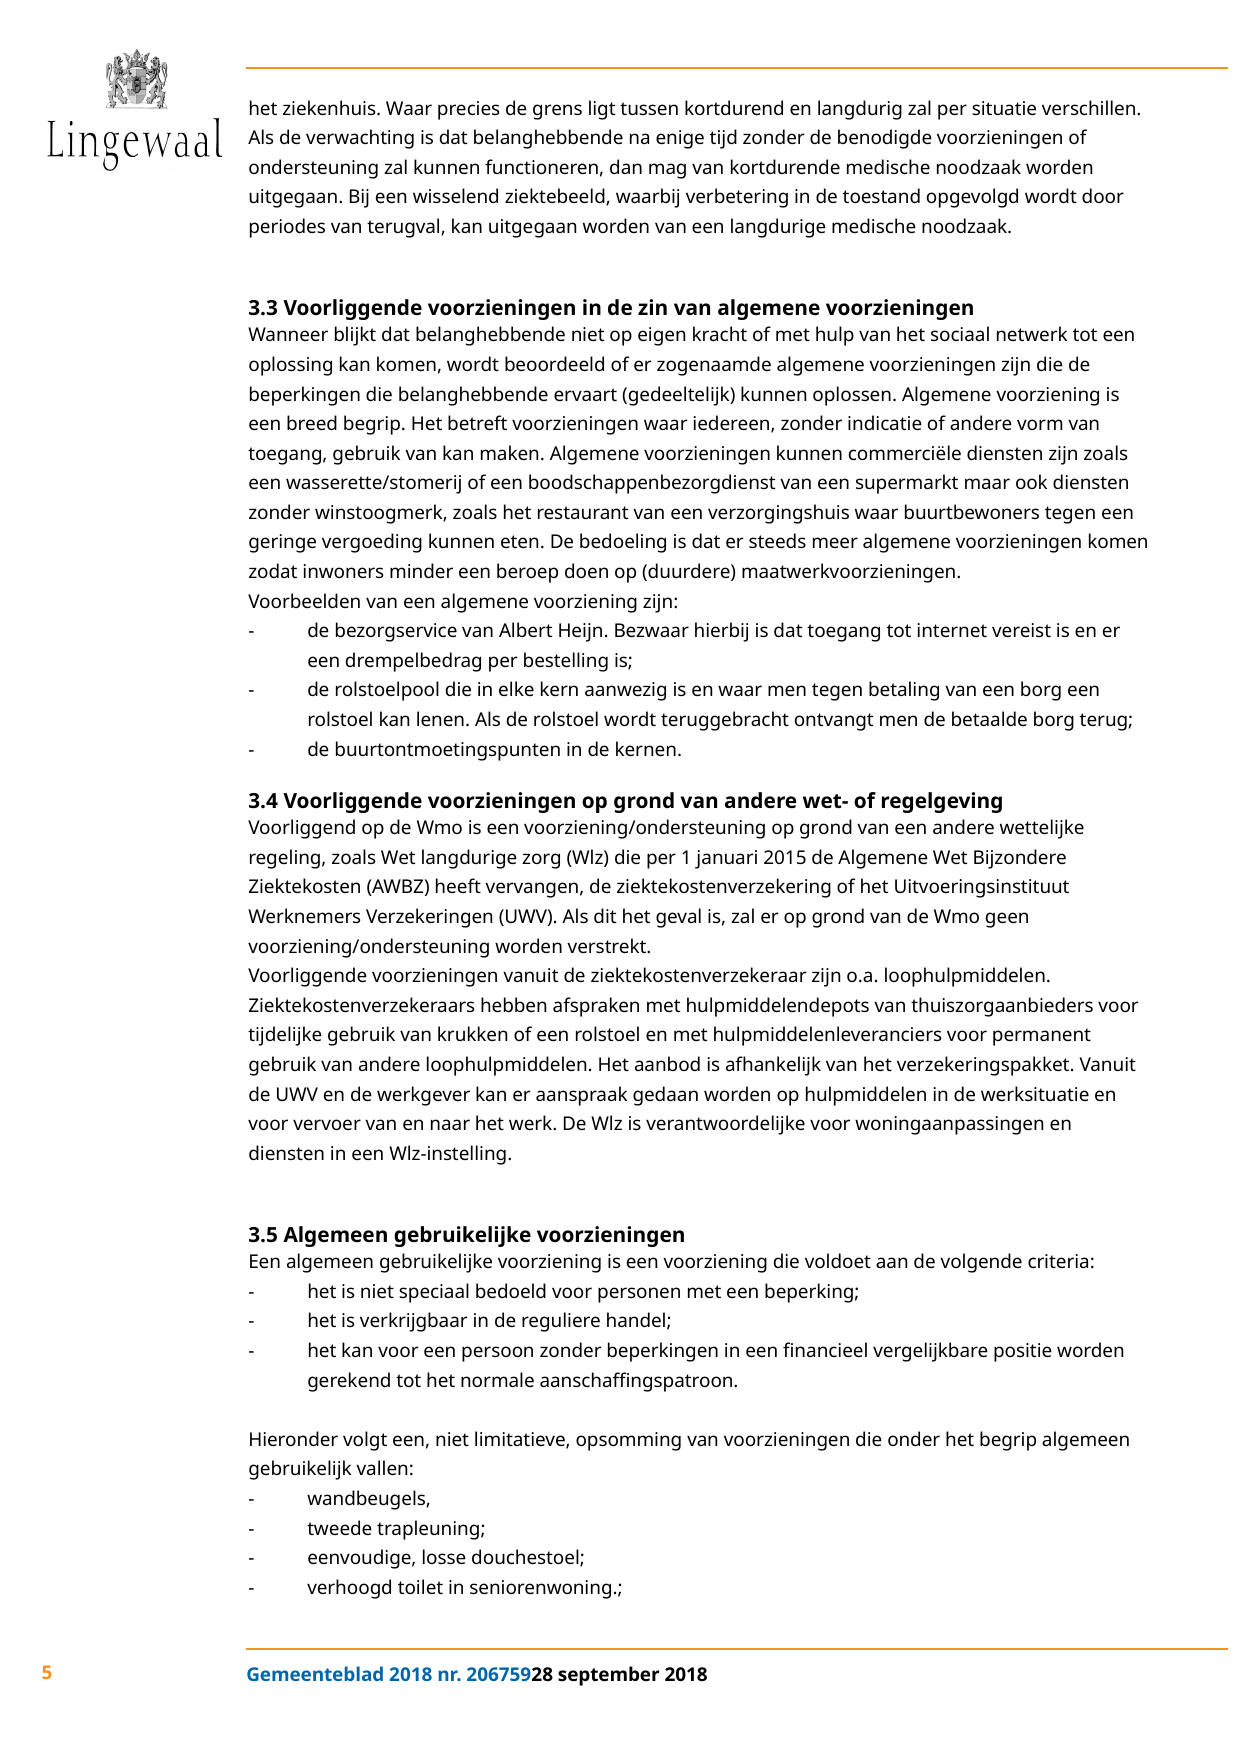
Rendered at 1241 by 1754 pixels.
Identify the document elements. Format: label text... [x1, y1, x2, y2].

list eenvoudige, losse douchestoel; [248, 1544, 1152, 1570]
picture [41, 47, 231, 172]
text het ziekenhuis. Waar precies de grens ligt tussen kortdurend en langdurig zal per situatie verschillen. Als de verwachting is dat belanghebbende na enige tijd zonder de benodigde voorzieningen of ondersteuning zal kunnen functioneren, dan mag van kortdurende medische noodzaak worden uitgegaan. Bij een wisselend ziektebeeld, waarbij verbetering in de toestand opgevolgd wordt door periodes van terugval, kan uitgegaan worden van een langdurige medische noodzaak. [248, 95, 1152, 239]
list het kan voor een persoon zonder beperkingen in een financieel vergelijkbare positie worden gerekend tot het normale aanschaffingspatroon. [248, 1337, 1152, 1392]
text Voorliggende voorzieningen vanuit de ziektekostenverzekeraar zijn o.a. loophulpmiddelen. Ziektekostenverzekeraars hebben afspraken met hulpmiddelendepots van thuiszorgaanbieders voor tijdelijke gebruik van krukken of een rolstoel en met hulpmiddelenleveranciers voor permanent gebruik van andere loophulpmiddelen. Het aanbod is afhankelijk van het verzekeringspakket. Vanuit de UWV en de werkgever kan er aanspraak gedaan worden op hulpmiddelen in de werksituatie en voor vervoer van en naar het werk. De Wlz is verantwoordelijke voor woningaanpassingen en diensten in een Wlz-instelling. [248, 962, 1152, 1166]
text 3.5 Algemeen gebruikelijke voorzieningen [248, 1220, 1152, 1248]
list tweede trapleuning; [248, 1515, 1152, 1540]
list verhoogd toilet in seniorenwoning.; [248, 1574, 1152, 1599]
text Wanneer blijkt dat belanghebbende niet op eigen kracht of met hulp van het sociaal netwerk tot een oplossing kan komen, wordt beoordeeld of er zogenaamde algemene voorzieningen zijn die de beperkingen die belanghebbende ervaart (gedeeltelijk) kunnen oplossen. Algemene voorziening is een breed begrip. Het betreft voorzieningen waar iedereen, zonder indicatie of andere vorm van toegang, gebruik van kan maken. Algemene voorzieningen kunnen commerciële diensten zijn zoals een wasserette/stomerij of een boodschappenbezorgdienst van een supermarkt maar ook diensten zonder winstoogmerk, zoals het restaurant van een verzorgingshuis waar buurtbewoners tegen een geringe vergoeding kunnen eten. De bedoeling is dat er steeds meer algemene voorzieningen komen zodat inwoners minder een beroep doen op (duurdere) maatwerkvoorzieningen. [248, 322, 1152, 584]
list het is verkrijgbaar in de reguliere handel; [248, 1308, 1152, 1333]
list de buurtontmoetingspunten in de kernen. [248, 736, 1152, 761]
text Voorbeelden van een algemene voorziening zijn: [248, 588, 1152, 613]
text Voorliggend op de Wmo is een voorziening/ondersteuning op grond van een andere wettelijke regeling, zoals Wet langdurige zorg (Wlz) die per 1 januari 2015 de Algemene Wet Bijzondere Ziektekosten (AWBZ) heeft vervangen, de ziektekostenverzekering of het Uitvoeringsinstituut Werknemers Verzekeringen (UWV). Als dit het geval is, zal er op grond van de Wmo geen voorziening/ondersteuning worden verstrekt. [248, 814, 1152, 959]
list de bezorgservice van Albert Heijn. Bezwaar hierbij is dat toegang tot internet vereist is en er een drempelbedrag per bestelling is; [248, 617, 1152, 673]
text Hieronder volgt een, niet limitatieve, opsomming van voorzieningen die onder het begrip algemeen gebruikelijk vallen: [248, 1426, 1152, 1481]
list het is niet speciaal bedoeld voor personen met een beperking; [248, 1278, 1152, 1304]
text 3.3 Voorliggende voorzieningen in de zin van algemene voorzieningen [248, 293, 1152, 322]
text 3.4 Voorliggende voorzieningen op grond van andere wet- of regelgeving [248, 786, 1152, 814]
text Een algemeen gebruikelijke voorziening is een voorziening die voldoet aan de volgende criteria: [248, 1248, 1152, 1274]
list de rolstoelpool die in elke kern aanwezig is en waar men tegen betaling van een borg een rolstoel kan lenen. Als de rolstoel wordt teruggebracht ontvangt men de betaalde borg terug; [248, 677, 1152, 732]
list wandbeugels, [248, 1485, 1152, 1511]
